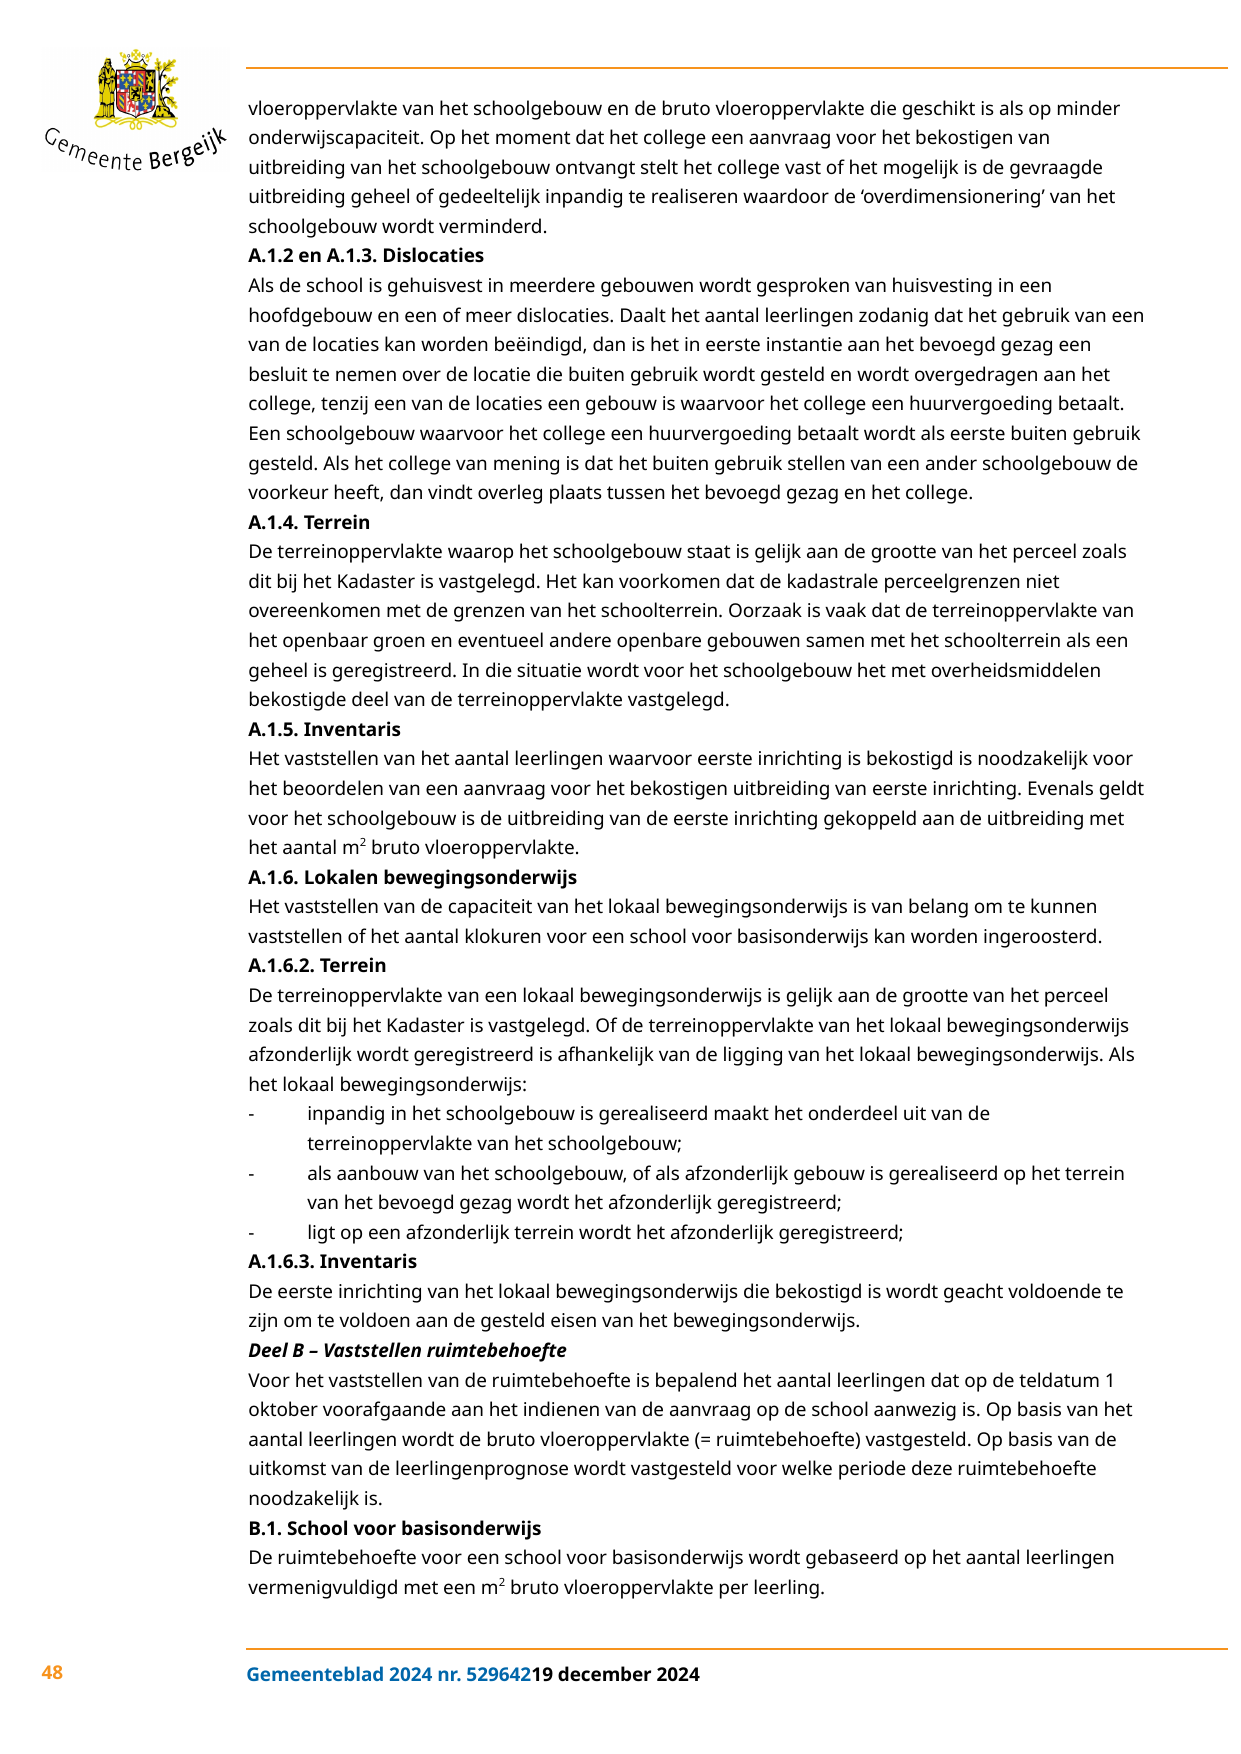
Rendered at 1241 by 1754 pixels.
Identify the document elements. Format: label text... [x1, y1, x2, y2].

text A.1.2 en A.1.3. Dislocaties [248, 243, 1152, 268]
text A.1.6.2. Terrein [248, 953, 1152, 978]
text De ruimtebehoefte voor een school voor basisonderwijs wordt gebaseerd op het aantal leerlingen vermenigvuldigd met een m2 bruto vloeroppervlakte per leerling. [248, 1544, 1152, 1600]
text B.1. School voor basisonderwijs [248, 1515, 1152, 1541]
text Het vaststellen van de capaciteit van het lokaal bewegingsonderwijs is van belang om te kunnen vaststellen of het aantal klokuren voor een school voor basisonderwijs kan worden ingeroosterd. [248, 893, 1152, 949]
text De terreinoppervlakte waarop het schoolgebouw staat is gelijk aan de grootte van het perceel zoals dit bij het Kadaster is vastgelegd. Het kan voorkomen dat de kadastrale perceelgrenzen niet overeenkomen met de grenzen van het schoolterrein. Oorzaak is vaak dat de terreinoppervlakte van het openbaar groen en eventueel andere openbare gebouwen samen met het schoolterrein als een geheel is geregistreerd. In die situatie wordt voor het schoolgebouw het met overheidsmiddelen bekostigde deel van de terreinoppervlakte vastgelegd. [248, 538, 1152, 712]
text Deel B – Vaststellen ruimtebehoefte [248, 1337, 1152, 1363]
list als aanbouw van het schoolgebouw, of als afzonderlijk gebouw is gerealiseerd op het terrein van het bevoegd gezag wordt het afzonderlijk geregistreerd; [248, 1160, 1152, 1215]
text Als de school is gehuisvest in meerdere gebouwen wordt gesproken van huisvesting in een hoofdgebouw en een of meer dislocaties. Daalt het aantal leerlingen zodanig dat het gebruik van een van de locaties kan worden beëindigd, dan is het in eerste instantie aan het bevoegd gezag een besluit te nemen over de locatie die buiten gebruik wordt gesteld en wordt overgedragen aan het college, tenzij een van de locaties een gebouw is waarvoor het college een huurvergoeding betaalt. Een schoolgebouw waarvoor het college een huurvergoeding betaalt wordt als eerste buiten gebruik gesteld. Als het college van mening is dat het buiten gebruik stellen van een ander schoolgebouw de voorkeur heeft, dan vindt overleg plaats tussen het bevoegd gezag en het college. [248, 272, 1152, 505]
text vloeroppervlakte van het schoolgebouw en de bruto vloeroppervlakte die geschikt is als op minder onderwijscapaciteit. Op het moment dat het college een aanvraag voor het bekostigen van uitbreiding van het schoolgebouw ontvangt stelt het college vast of het mogelijk is de gevraagde uitbreiding geheel of gedeeltelijk inpandig te realiseren waardoor de ‘overdimensionering’ van het schoolgebouw wordt verminderd. [248, 95, 1152, 239]
list ligt op een afzonderlijk terrein wordt het afzonderlijk geregistreerd; [248, 1219, 1152, 1245]
text A.1.6. Lokalen bewegingsonderwijs [248, 864, 1152, 890]
text De eerste inrichting van het lokaal bewegingsonderwijs die bekostigd is wordt geacht voldoende te zijn om te voldoen aan de gesteld eisen van het bewegingsonderwijs. [248, 1278, 1152, 1333]
list inpandig in het schoolgebouw is gerealiseerd maakt het onderdeel uit van de terreinoppervlakte van het schoolgebouw; [248, 1101, 1152, 1156]
picture [41, 47, 231, 172]
text De terreinoppervlakte van een lokaal bewegingsonderwijs is gelijk aan de grootte van het perceel zoals dit bij het Kadaster is vastgelegd. Of de terreinoppervlakte van het lokaal bewegingsonderwijs afzonderlijk wordt geregistreerd is afhankelijk van de ligging van het lokaal bewegingsonderwijs. Als het lokaal bewegingsonderwijs: [248, 982, 1152, 1097]
text A.1.6.3. Inventaris [248, 1248, 1152, 1274]
text A.1.4. Terrein [248, 509, 1152, 535]
text Het vaststellen van het aantal leerlingen waarvoor eerste inrichting is bekostigd is noodzakelijk voor het beoordelen van een aanvraag voor het bekostigen uitbreiding van eerste inrichting. Evenals geldt voor het schoolgebouw is de uitbreiding van de eerste inrichting gekoppeld aan de uitbreiding met het aantal m2 bruto vloeroppervlakte. [248, 746, 1152, 860]
text Voor het vaststellen van de ruimtebehoefte is bepalend het aantal leerlingen dat op de teldatum 1 oktober voorafgaande aan het indienen van de aanvraag op de school aanwezig is. Op basis van het aantal leerlingen wordt de bruto vloeroppervlakte (= ruimtebehoefte) vastgesteld. Op basis van de uitkomst van de leerlingenprognose wordt vastgesteld voor welke periode deze ruimtebehoefte noodzakelijk is. [248, 1367, 1152, 1511]
text A.1.5. Inventaris [248, 716, 1152, 742]
